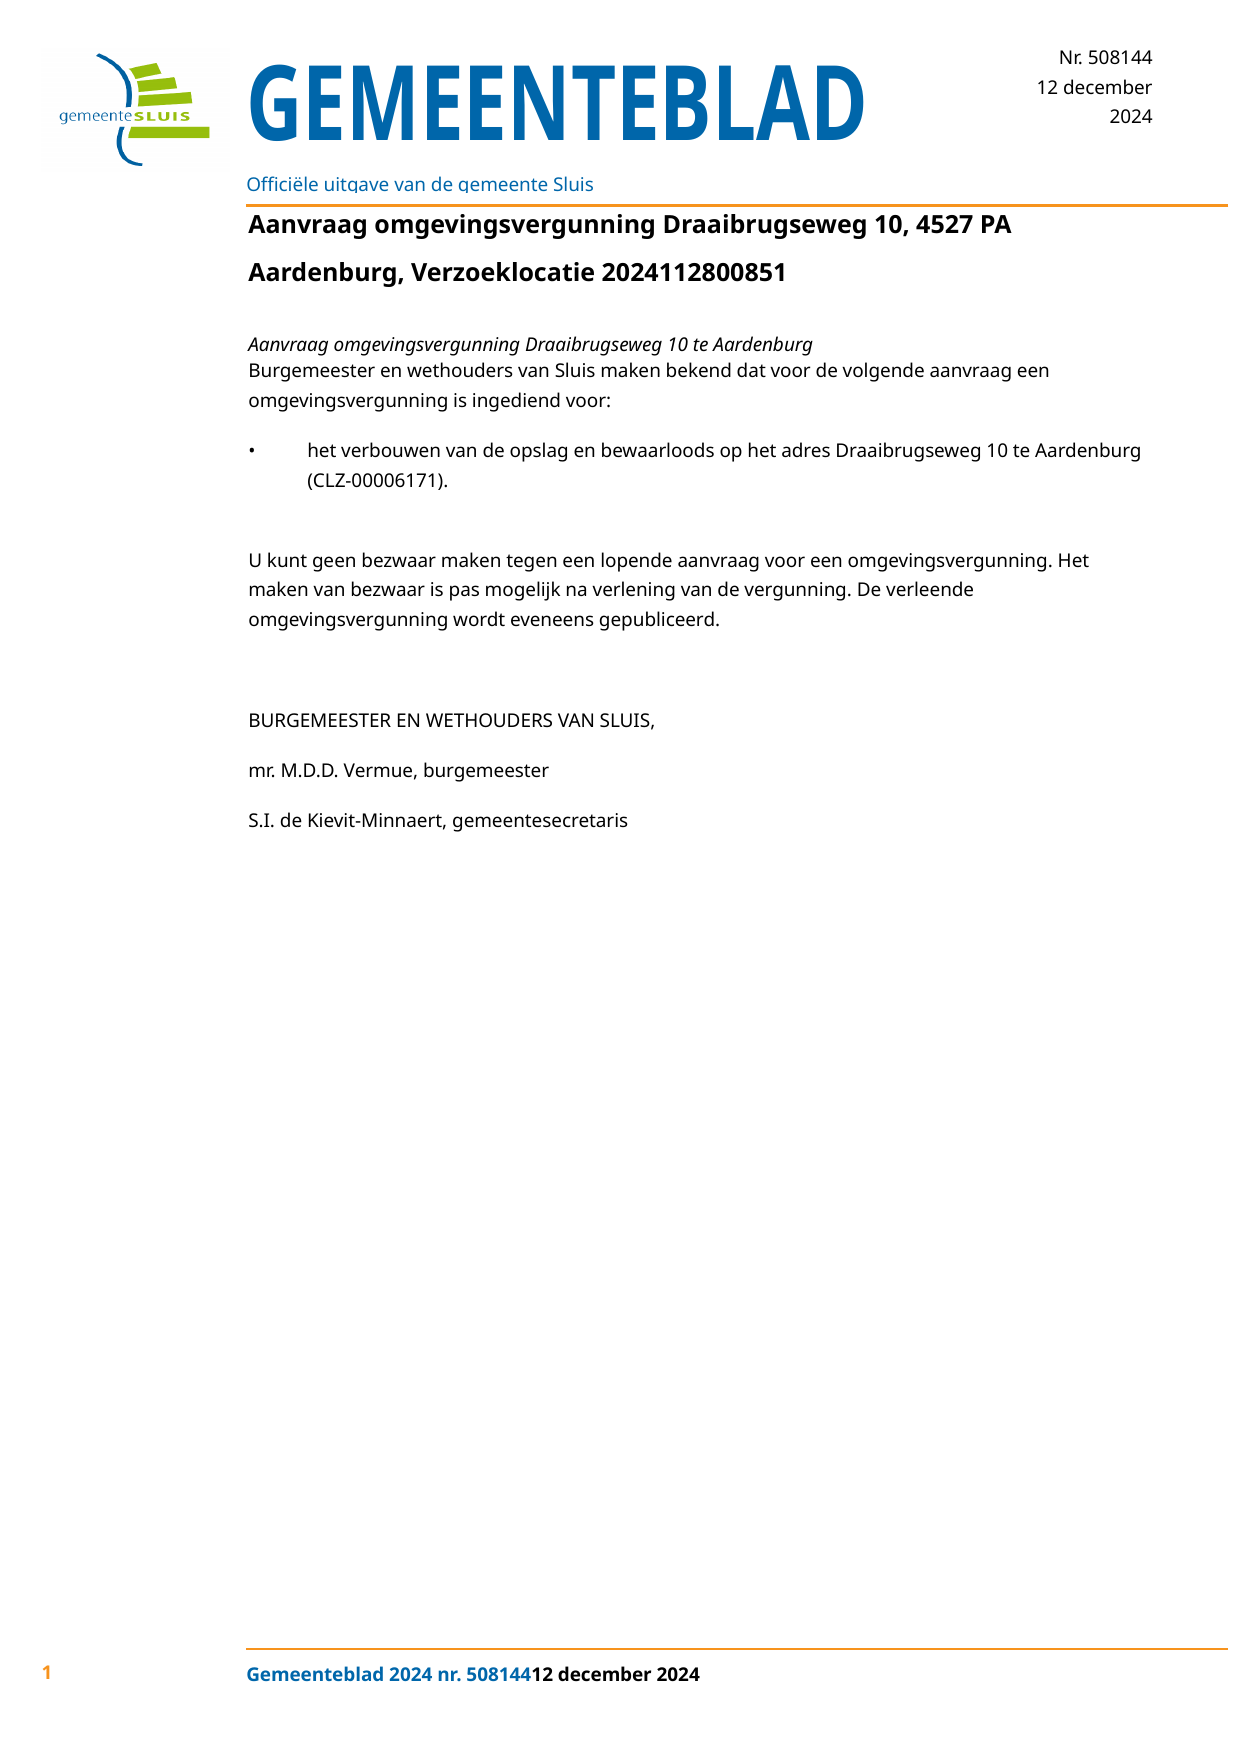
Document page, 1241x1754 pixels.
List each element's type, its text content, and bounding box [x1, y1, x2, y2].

text Aanvraag omgevingsvergunning Draaibrugseweg 10 te Aardenburg [248, 331, 1152, 357]
text BURGEMEESTER EN WETHOUDERS VAN SLUIS, [248, 707, 1152, 732]
list het verbouwen van de opslag en bewaarloods op het adres Draaibrugseweg 10 te Aardenburg (CLZ-00006171). [248, 437, 1152, 492]
text S.I. de Kievit-Minnaert, gemeentesecretaris [248, 808, 1152, 833]
picture [41, 47, 231, 172]
text mr. M.D.D. Vermue, burgemeester [248, 757, 1152, 783]
text Aanvraag omgevingsvergunning Draaibrugseweg 10, 4527 PA Aardenburg, Verzoeklocatie 2024112800851 [248, 207, 1152, 288]
text U kunt geen bezwaar maken tegen een lopende aanvraag voor een omgevingsvergunning. Het maken van bezwaar is pas mogelijk na verlening van de vergunning. De verleende omgevingsvergunning wordt eveneens gepubliceerd. [248, 547, 1152, 632]
text Burgemeester en wethouders van Sluis maken bekend dat voor de volgende aanvraag een omgevingsvergunning is ingediend voor: [248, 357, 1152, 412]
